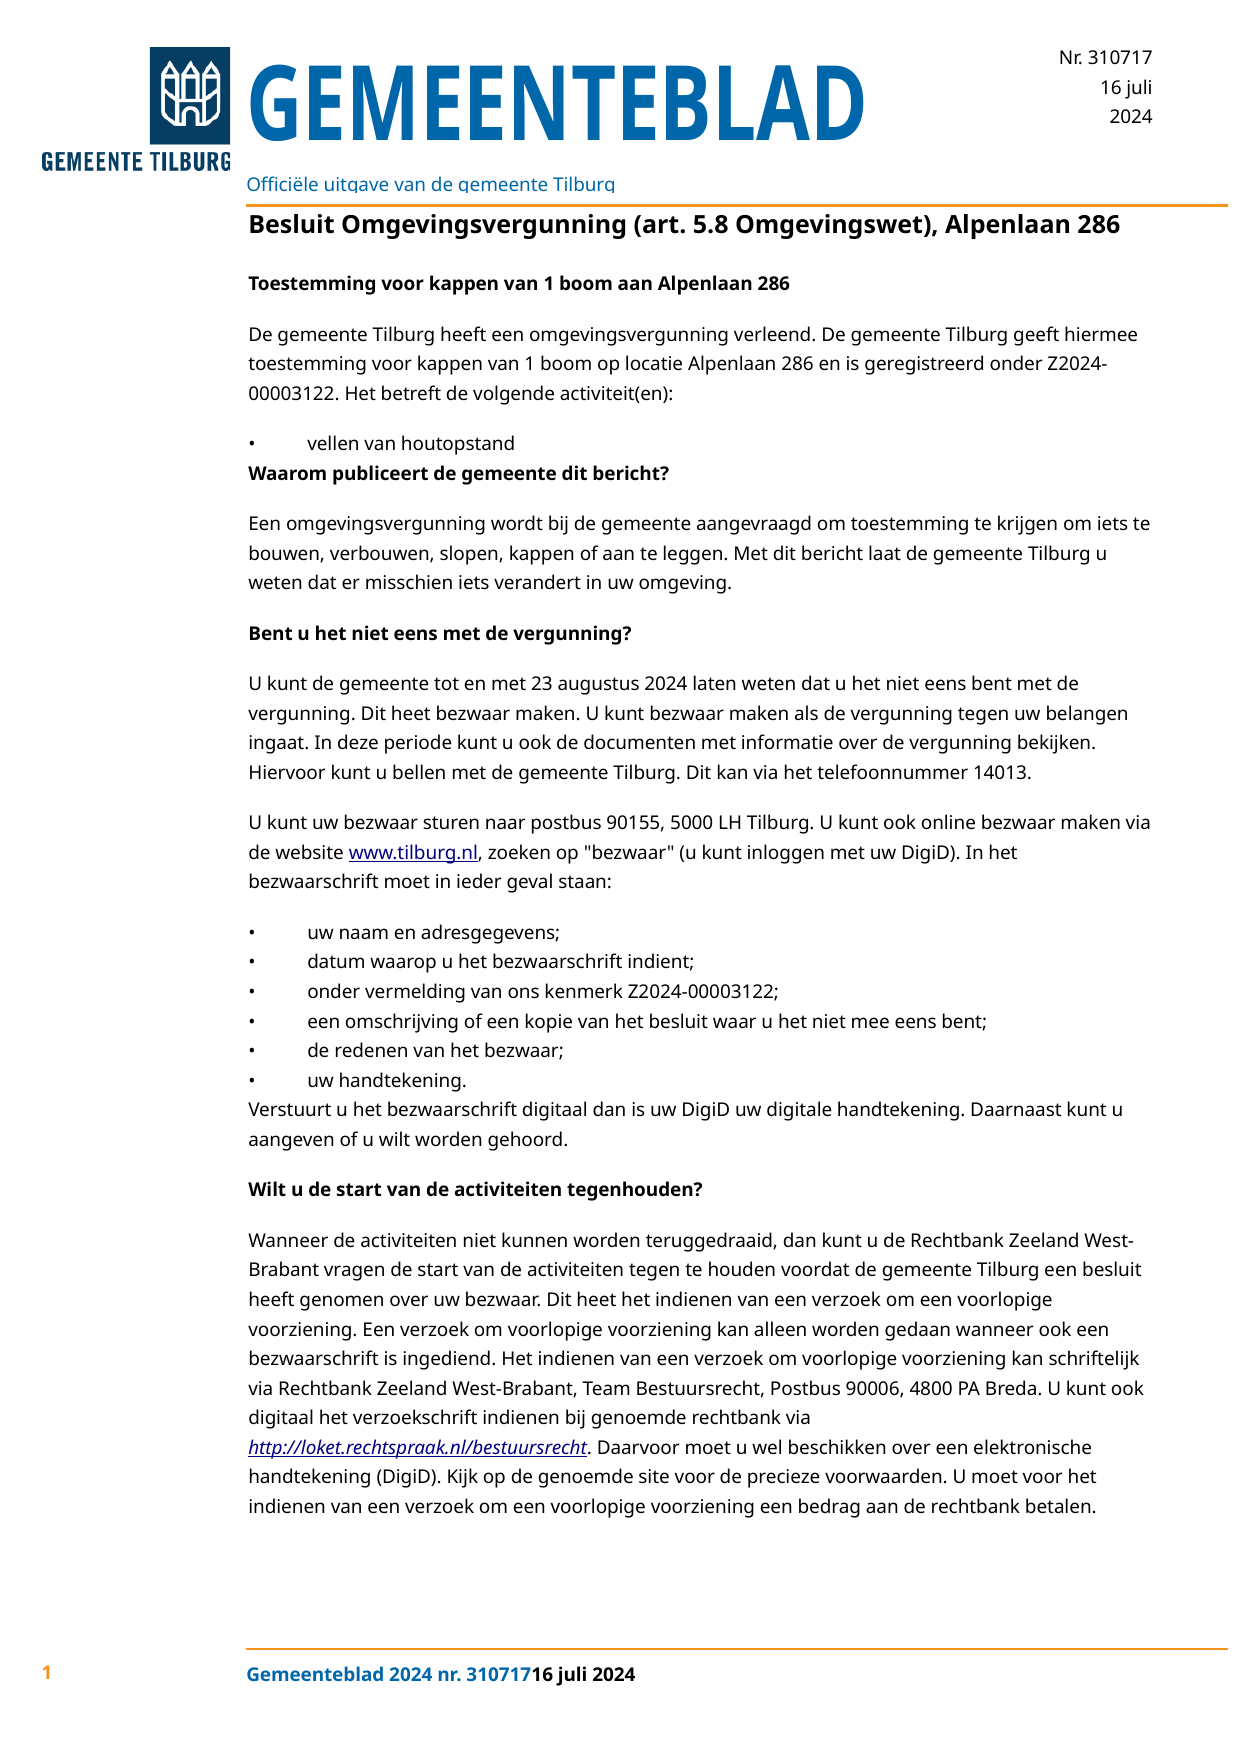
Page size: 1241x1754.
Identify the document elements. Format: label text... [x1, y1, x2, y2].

text Wanneer de activiteiten niet kunnen worden teruggedraaid, dan kunt u de Rechtbank Zeeland West-Brabant vragen de start van de activiteiten tegen te houden voordat de gemeente Tilburg een besluit heeft genomen over uw bezwaar. Dit heet het indienen van een verzoek om een voorlopige voorziening. Een verzoek om voorlopige voorziening kan alleen worden gedaan wanneer ook een bezwaarschrift is ingediend. Het indienen van een verzoek om voorlopige voorziening kan schriftelijk via Rechtbank Zeeland West-Brabant, Team Bestuursrecht, Postbus 90006, 4800 PA Breda. U kunt ook digitaal het verzoekschrift indienen bij genoemde rechtbank via http://loket.rechtspraak.nl/bestuursrecht. Daarvoor moet u wel beschikken over een elektronische handtekening (DigiD). Kijk op de genoemde site voor de precieze voorwaarden. U moet voor het indienen van een verzoek om een voorlopige voorziening een bedrag aan de rechtbank betalen. [248, 1227, 1152, 1519]
picture [41, 47, 231, 172]
text Wilt u de start van de activiteiten tegenhouden? [248, 1177, 1152, 1202]
list een omschrijving of een kopie van het besluit waar u het niet mee eens bent; [248, 1008, 1152, 1033]
text Waarom publiceert de gemeente dit bericht? [248, 460, 1152, 486]
text U kunt uw bezwaar sturen naar postbus 90155, 5000 LH Tilburg. U kunt ook online bezwaar maken via de website www.tilburg.nl, zoeken op "bezwaar" (u kunt inloggen met uw DigiD). In het bezwaarschrift moet in ieder geval staan: [248, 809, 1152, 894]
list uw handtekening. [248, 1067, 1152, 1093]
list onder vermelding van ons kenmerk Z2024-00003122; [248, 978, 1152, 1004]
text Een omgevingsvergunning wordt bij de gemeente aangevraagd om toestemming te krijgen om iets te bouwen, verbouwen, slopen, kappen of aan te leggen. Met dit bericht laat de gemeente Tilburg u weten dat er misschien iets verandert in uw omgeving. [248, 510, 1152, 595]
text Verstuurt u het bezwaarschrift digitaal dan is uw DigiD uw digitale handtekening. Daarnaast kunt u aangeven of u wilt worden gehoord. [248, 1097, 1152, 1152]
list uw naam en adresgegevens; [248, 919, 1152, 945]
list datum waarop u het bezwaarschrift indient; [248, 949, 1152, 974]
text Bent u het niet eens met de vergunning? [248, 620, 1152, 646]
text De gemeente Tilburg heeft een omgevingsvergunning verleend. De gemeente Tilburg geeft hiermee toestemming voor kappen van 1 boom op locatie Alpenlaan 286 en is geregistreerd onder Z2024-00003122. Het betreft de volgende activiteit(en): [248, 321, 1152, 406]
list de redenen van het bezwaar; [248, 1037, 1152, 1063]
text Besluit Omgevingsvergunning (art. 5.8 Omgevingswet), Alpenlaan 286 [248, 207, 1152, 241]
text Toestemming voor kappen van 1 boom aan Alpenlaan 286 [248, 270, 1152, 296]
list vellen van houtopstand [248, 430, 1152, 456]
text U kunt de gemeente tot en met 23 augustus 2024 laten weten dat u het niet eens bent met de vergunning. Dit heet bezwaar maken. U kunt bezwaar maken als de vergunning tegen uw belangen ingaat. In deze periode kunt u ook de documenten met informatie over de vergunning bekijken. Hiervoor kunt u bellen met de gemeente Tilburg. Dit kan via het telefoonnummer 14013. [248, 670, 1152, 785]
